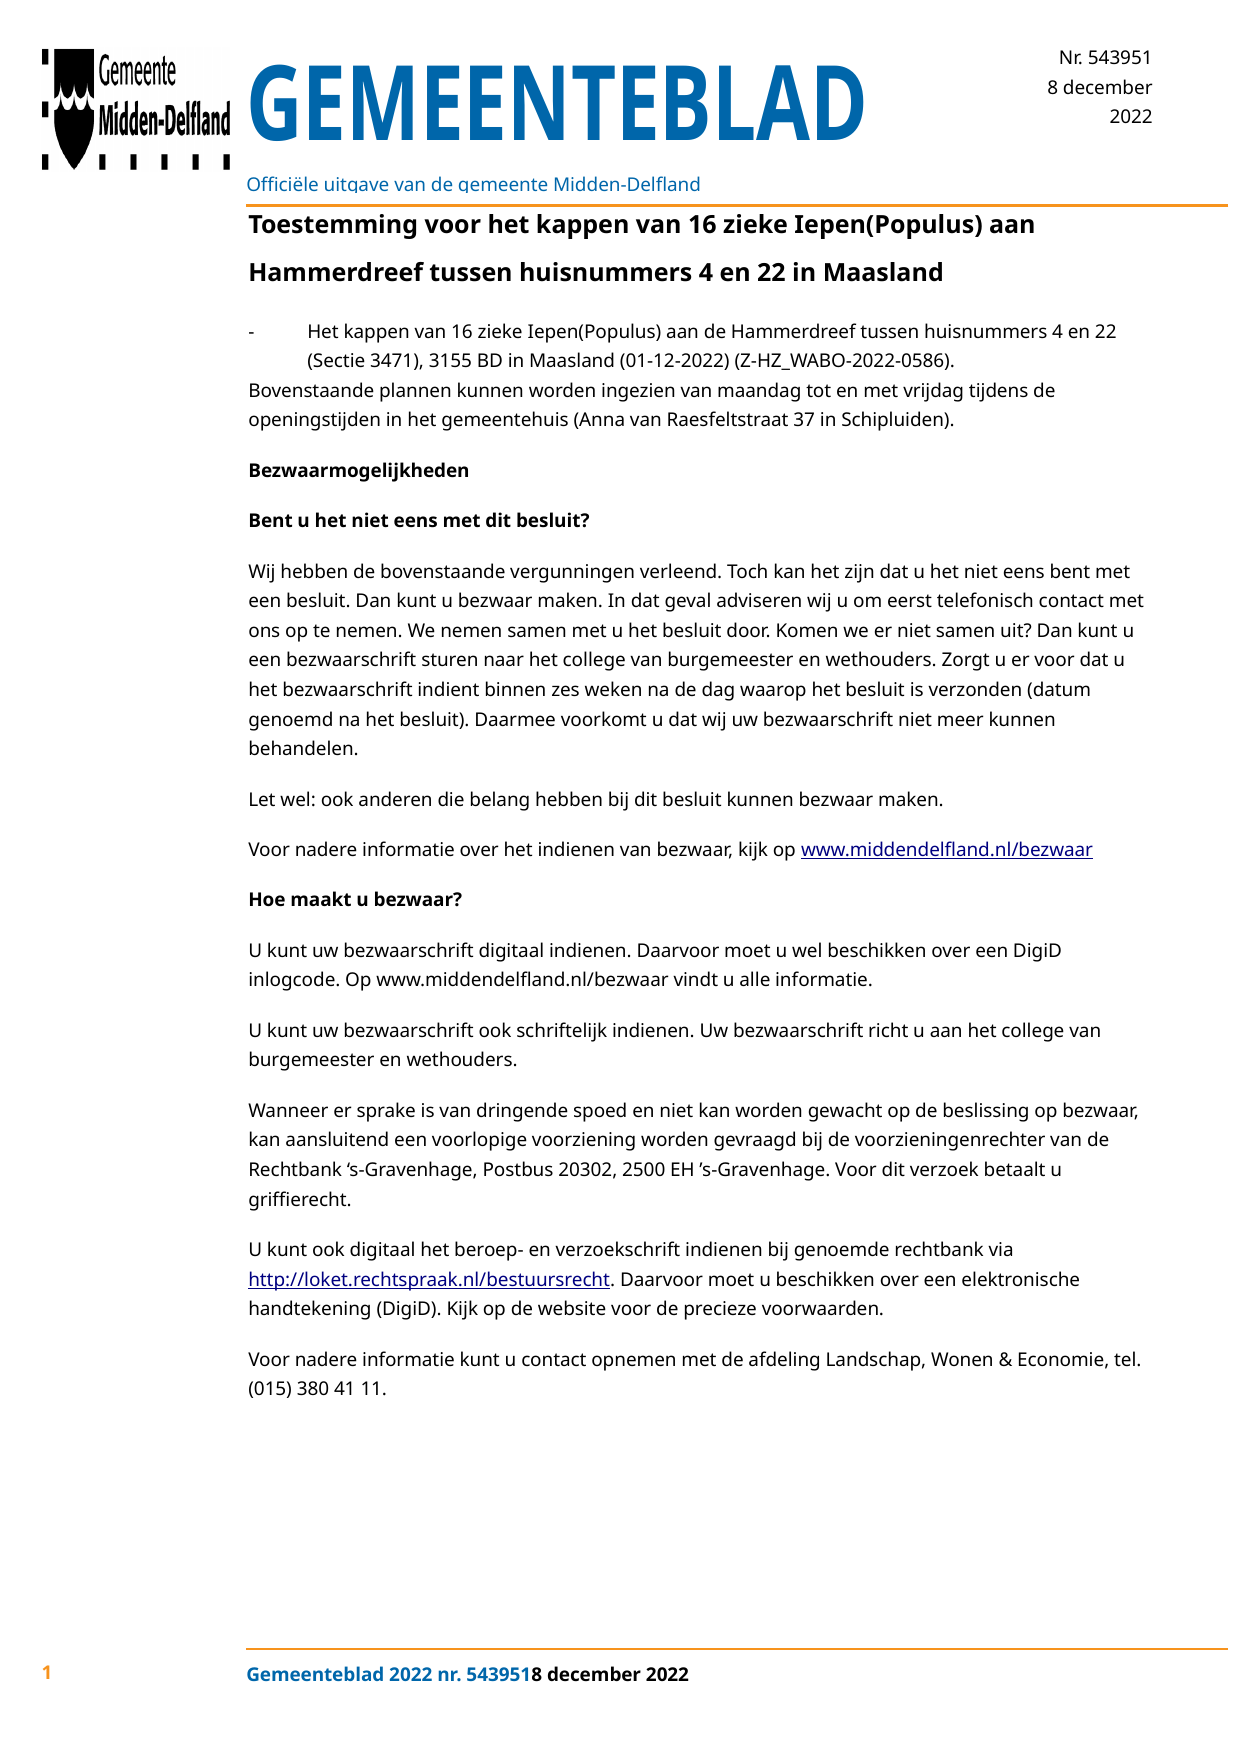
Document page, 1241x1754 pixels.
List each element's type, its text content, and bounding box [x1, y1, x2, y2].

text U kunt ook digitaal het beroep- en verzoekschrift indienen bij genoemde rechtbank via http://loket.rechtspraak.nl/bestuursrecht. Daarvoor moet u beschikken over een elektronische handtekening (DigiD). Kijk op de website voor de precieze voorwaarden. [248, 1236, 1152, 1321]
text Bovenstaande plannen kunnen worden ingezien van maandag tot en met vrijdag tijdens de openingstijden in het gemeentehuis (Anna van Raesfeltstraat 37 in Schipluiden). [248, 377, 1152, 432]
text Toestemming voor het kappen van 16 zieke Iepen(Populus) aan Hammerdreef tussen huisnummers 4 en 22 in Maasland [248, 207, 1152, 288]
text Wanneer er sprake is van dringende spoed en niet kan worden gewacht op de beslissing op bezwaar, kan aansluitend een voorlopige voorziening worden gevraagd bij de voorzieningenrechter van de Rechtbank ‘s-Gravenhage, Postbus 20302, 2500 EH ’s-Gravenhage. Voor dit verzoek betaalt u griffierecht. [248, 1097, 1152, 1212]
text Voor nadere informatie kunt u contact opnemen met de afdeling Landschap, Wonen & Economie, tel. (015) 380 41 11. [248, 1346, 1152, 1401]
text Bent u het niet eens met dit besluit? [248, 507, 1152, 533]
text U kunt uw bezwaarschrift ook schriftelijk indienen. Uw bezwaarschrift richt u aan het college van burgemeester en wethouders. [248, 1017, 1152, 1072]
picture [41, 47, 231, 172]
text Voor nadere informatie over het indienen van bezwaar, kijk op www.middendelfland.nl/bezwaar [248, 836, 1152, 862]
text Bezwaarmogelijkheden [248, 457, 1152, 483]
text Hoe maakt u bezwaar? [248, 887, 1152, 912]
text Wij hebben de bovenstaande vergunningen verleend. Toch kan het zijn dat u het niet eens bent met een besluit. Dan kunt u bezwaar maken. In dat geval adviseren wij u om eerst telefonisch contact met ons op te nemen. We nemen samen met u het besluit door. Komen we er niet samen uit? Dan kunt u een bezwaarschrift sturen naar het college van burgemeester en wethouders. Zorgt u er voor dat u het bezwaarschrift indient binnen zes weken na de dag waarop het besluit is verzonden (datum genoemd na het besluit). Daarmee voorkomt u dat wij uw bezwaarschrift niet meer kunnen behandelen. [248, 558, 1152, 761]
text Let wel: ook anderen die belang hebben bij dit besluit kunnen bezwaar maken. [248, 786, 1152, 812]
text U kunt uw bezwaarschrift digitaal indienen. Daarvoor moet u wel beschikken over een DigiD inlogcode. Op www.middendelfland.nl/bezwaar vindt u alle informatie. [248, 937, 1152, 992]
list Het kappen van 16 zieke Iepen(Populus) aan de Hammerdreef tussen huisnummers 4 en 22 (Sectie 3471), 3155 BD in Maasland (01-12-2022) (Z-HZ_WABO-2022-0586). [248, 318, 1152, 373]
